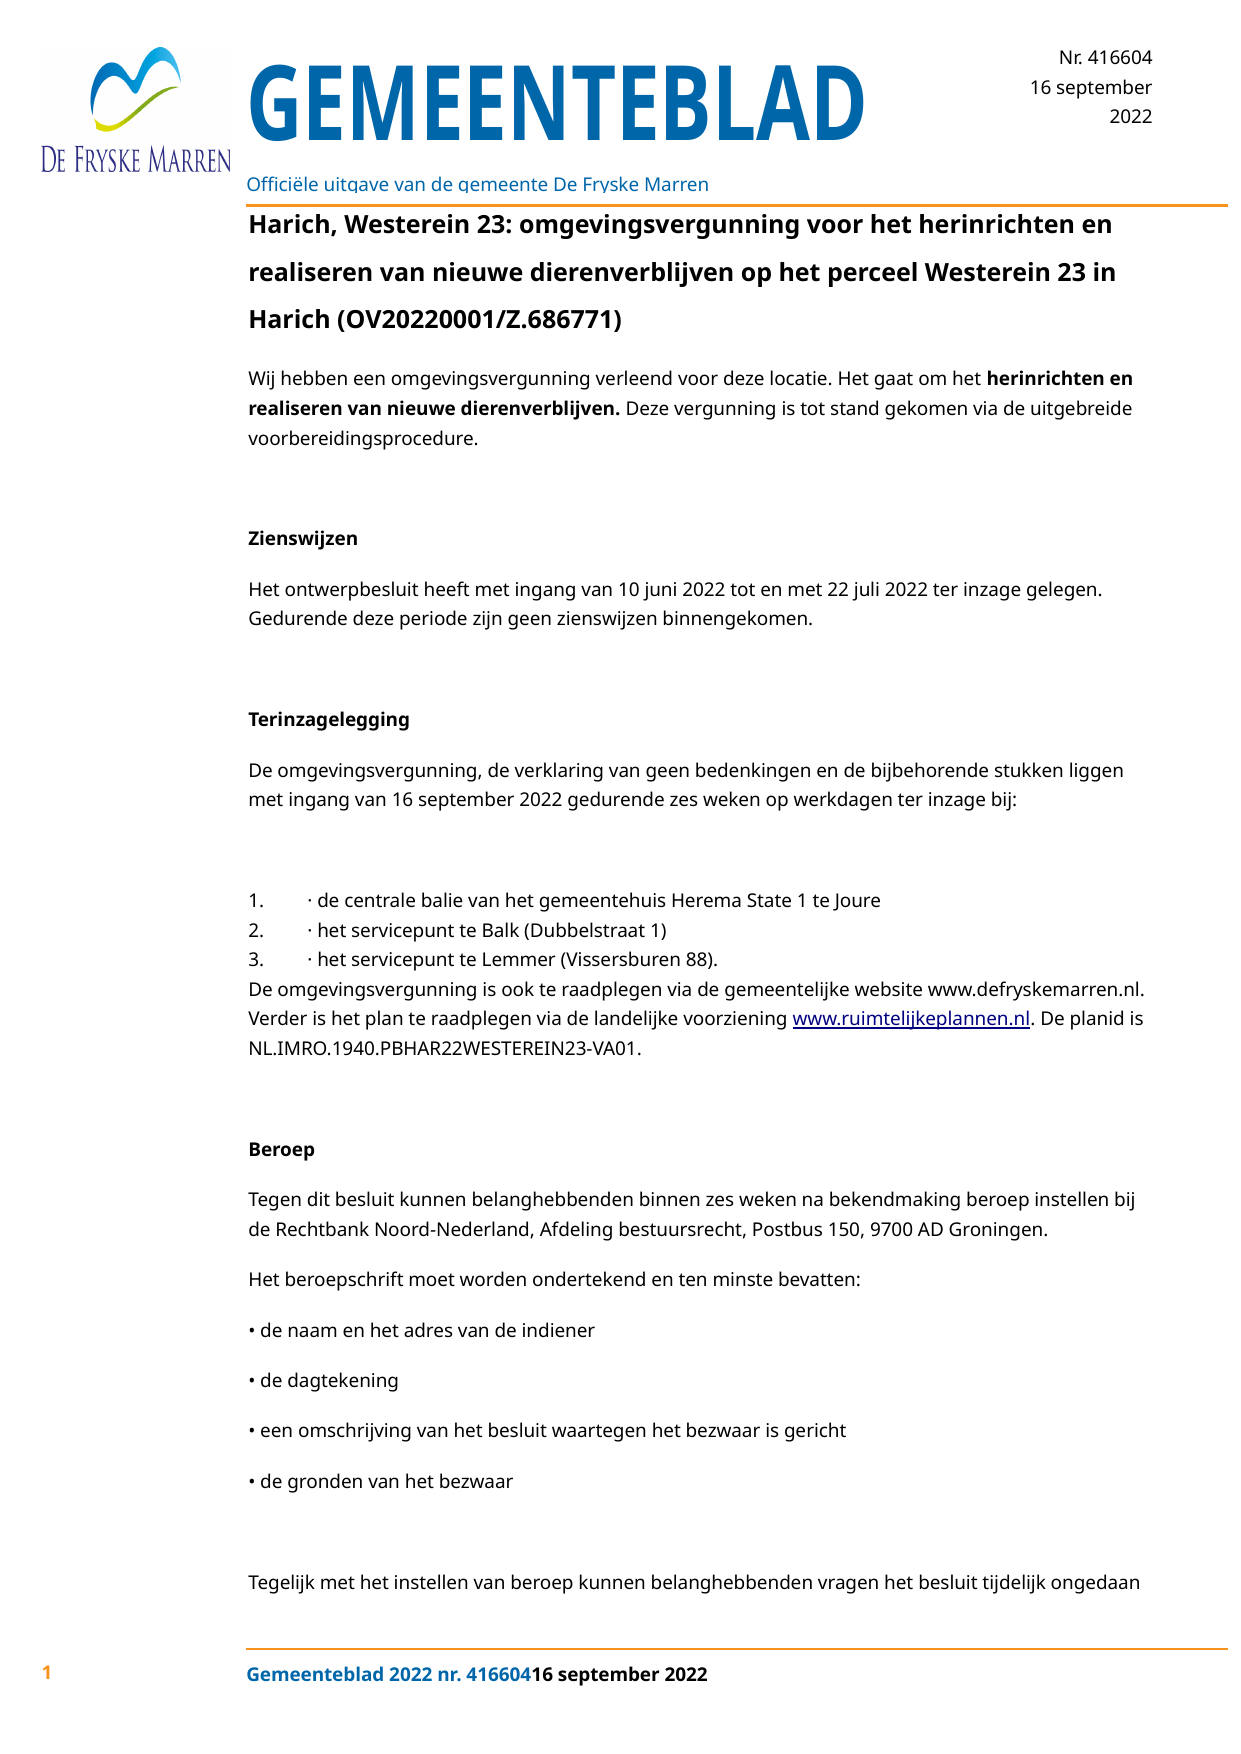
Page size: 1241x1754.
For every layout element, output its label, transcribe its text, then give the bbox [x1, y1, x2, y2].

picture [41, 47, 231, 172]
text Tegelijk met het instellen van beroep kunnen belanghebbenden vragen het besluit tijdelijk ongedaan [248, 1569, 1152, 1594]
list · het servicepunt te Lemmer (Vissersburen 88). [248, 946, 1152, 972]
text De omgevingsvergunning is ook te raadplegen via de gemeentelijke website www.defryskemarren.nl. Verder is het plan te raadplegen via de landelijke voorziening www.ruimtelijkeplannen.nl. De planid is NL.IMRO.1940.PBHAR22WESTEREIN23-VA01. [248, 976, 1152, 1061]
text Het beroepschrift moet worden ondertekend en ten minste bevatten: [248, 1266, 1152, 1292]
text Tegen dit besluit kunnen belanghebbenden binnen zes weken na bekendmaking beroep instellen bij de Rechtbank Noord-Nederland, Afdeling bestuursrecht, Postbus 150, 9700 AD Groningen. [248, 1186, 1152, 1242]
text • de naam en het adres van de indiener [248, 1317, 1152, 1342]
text • een omschrijving van het besluit waartegen het bezwaar is gericht [248, 1418, 1152, 1443]
text • de dagtekening [248, 1367, 1152, 1393]
text Beroep [248, 1136, 1152, 1162]
text Terinzagelegging [248, 706, 1152, 732]
text De omgevingsvergunning, de verklaring van geen bedenkingen en de bijbehorende stukken liggen met ingang van 16 september 2022 gedurende zes weken op werkdagen ter inzage bij: [248, 757, 1152, 812]
list · het servicepunt te Balk (Dubbelstraat 1) [248, 917, 1152, 942]
text Wij hebben een omgevingsvergunning verleend voor deze locatie. Het gaat om het herinrichten en realiseren van nieuwe dierenverblijven. Deze vergunning is tot stand gekomen via de uitgebreide voorbereidingsprocedure. [248, 366, 1152, 450]
text Zienswijzen [248, 526, 1152, 551]
text Het ontwerpbesluit heeft met ingang van 10 juni 2022 tot en met 22 juli 2022 ter inzage gelegen. Gedurende deze periode zijn geen zienswijzen binnengekomen. [248, 576, 1152, 631]
list · de centrale balie van het gemeentehuis Herema State 1 te Joure [248, 887, 1152, 913]
text Harich, Westerein 23: omgevingsvergunning voor het herinrichten en realiseren van nieuwe dierenverblijven op het perceel Westerein 23 in Harich (OV20220001/Z.686771) [248, 207, 1152, 336]
text • de gronden van het bezwaar [248, 1468, 1152, 1494]
